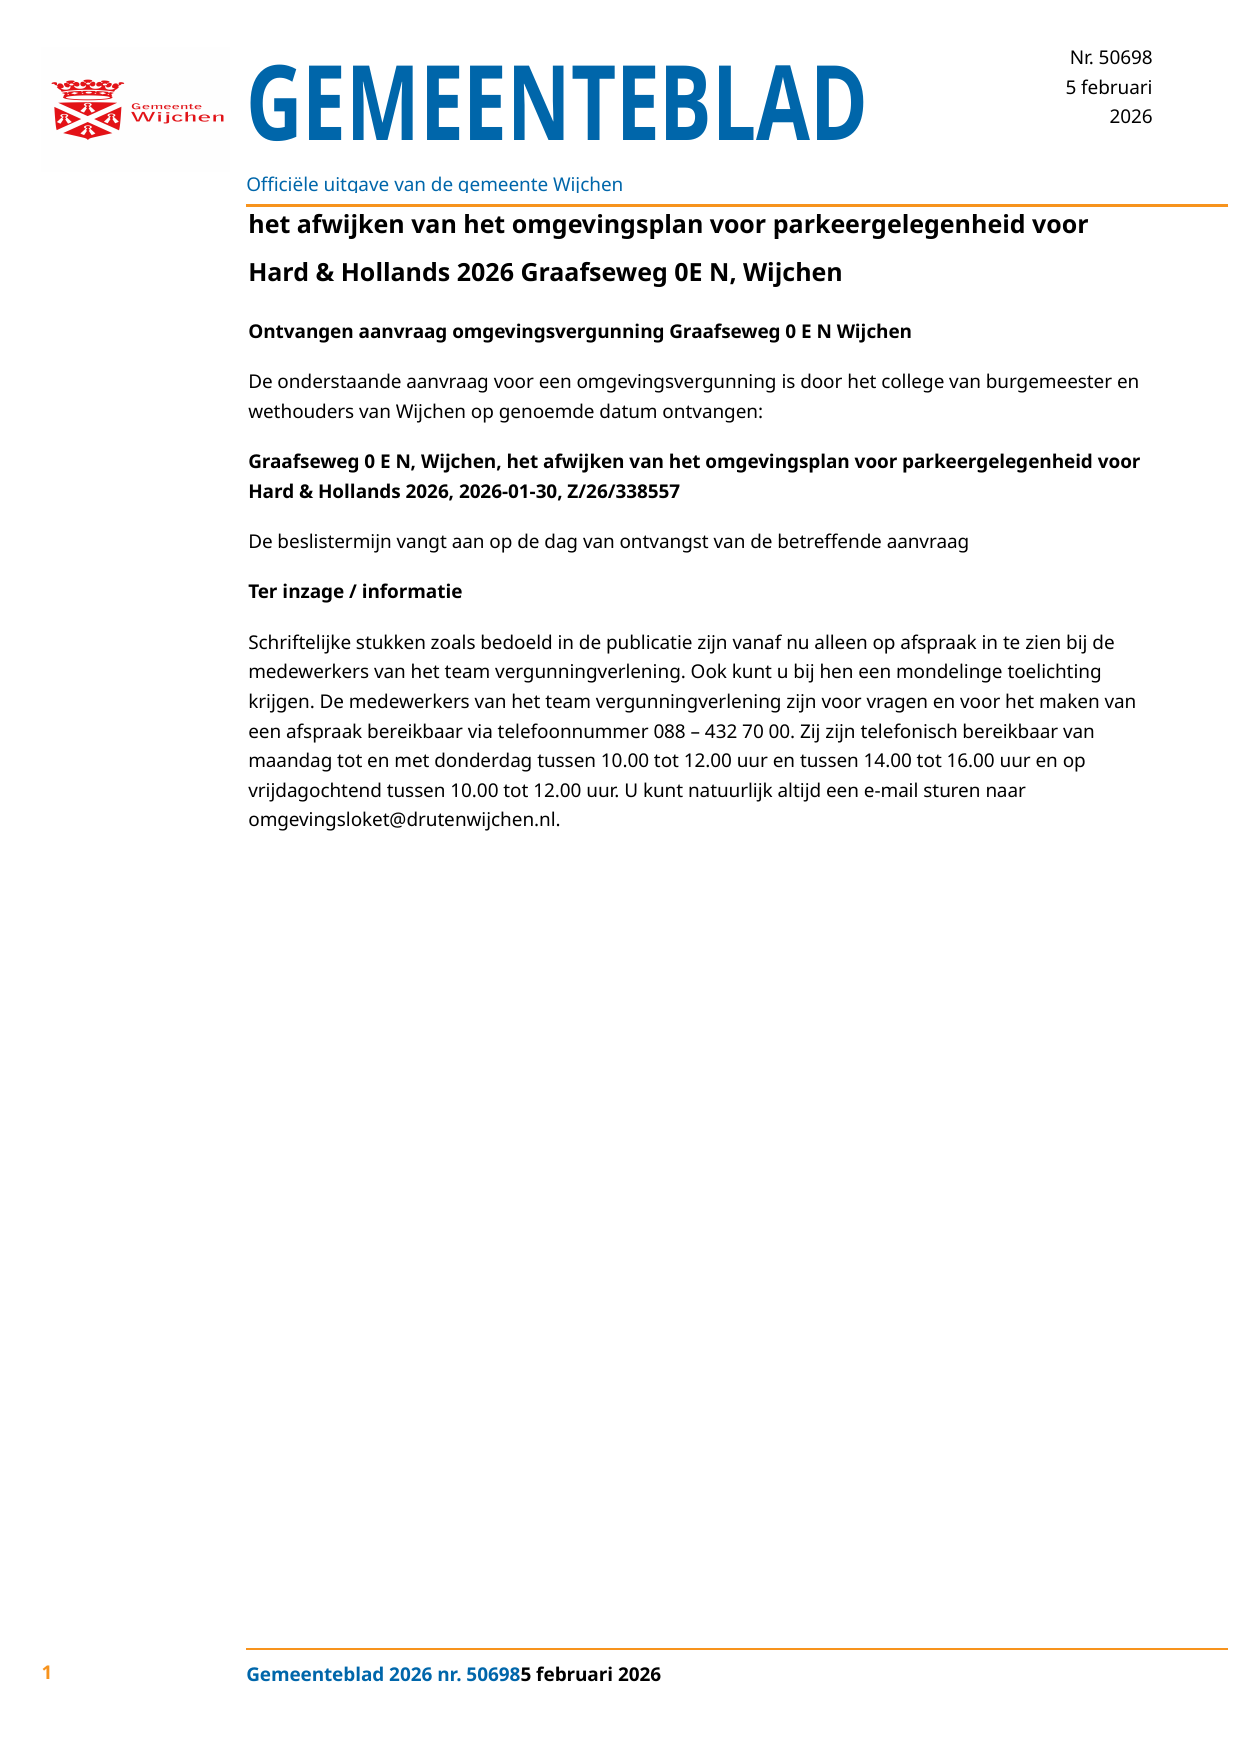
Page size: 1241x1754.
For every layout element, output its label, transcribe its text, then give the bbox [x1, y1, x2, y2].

text Ter inzage / informatie [248, 579, 1152, 604]
text Ontvangen aanvraag omgevingsvergunning Graafseweg 0 E N Wijchen [248, 318, 1152, 344]
text De beslistermijn vangt aan op de dag van ontvangst van de betreffende aanvraag [248, 528, 1152, 554]
text het afwijken van het omgevingsplan voor parkeergelegenheid voor Hard & Hollands 2026 Graafseweg 0E N, Wijchen [248, 207, 1152, 288]
text Schriftelijke stukken zoals bedoeld in de publicatie zijn vanaf nu alleen op afspraak in te zien bij de medewerkers van het team vergunningverlening. Ook kunt u bij hen een mondelinge toelichting krijgen. De medewerkers van het team vergunningverlening zijn voor vragen en voor het maken van een afspraak bereikbaar via telefoonnummer 088 – 432 70 00. Zij zijn telefonisch bereikbaar van maandag tot en met donderdag tussen 10.00 tot 12.00 uur en tussen 14.00 tot 16.00 uur en op vrijdagochtend tussen 10.00 tot 12.00 uur. U kunt natuurlijk altijd een e-mail sturen naar omgevingsloket@drutenwijchen.nl. [248, 629, 1152, 832]
picture [41, 47, 231, 172]
text Graafseweg 0 E N, Wijchen, het afwijken van het omgevingsplan voor parkeergelegenheid voor Hard & Hollands 2026, 2026-01-30, Z/26/338557 [248, 448, 1152, 504]
text De onderstaande aanvraag voor een omgevingsvergunning is door het college van burgemeester en wethouders van Wijchen op genoemde datum ontvangen: [248, 368, 1152, 424]
